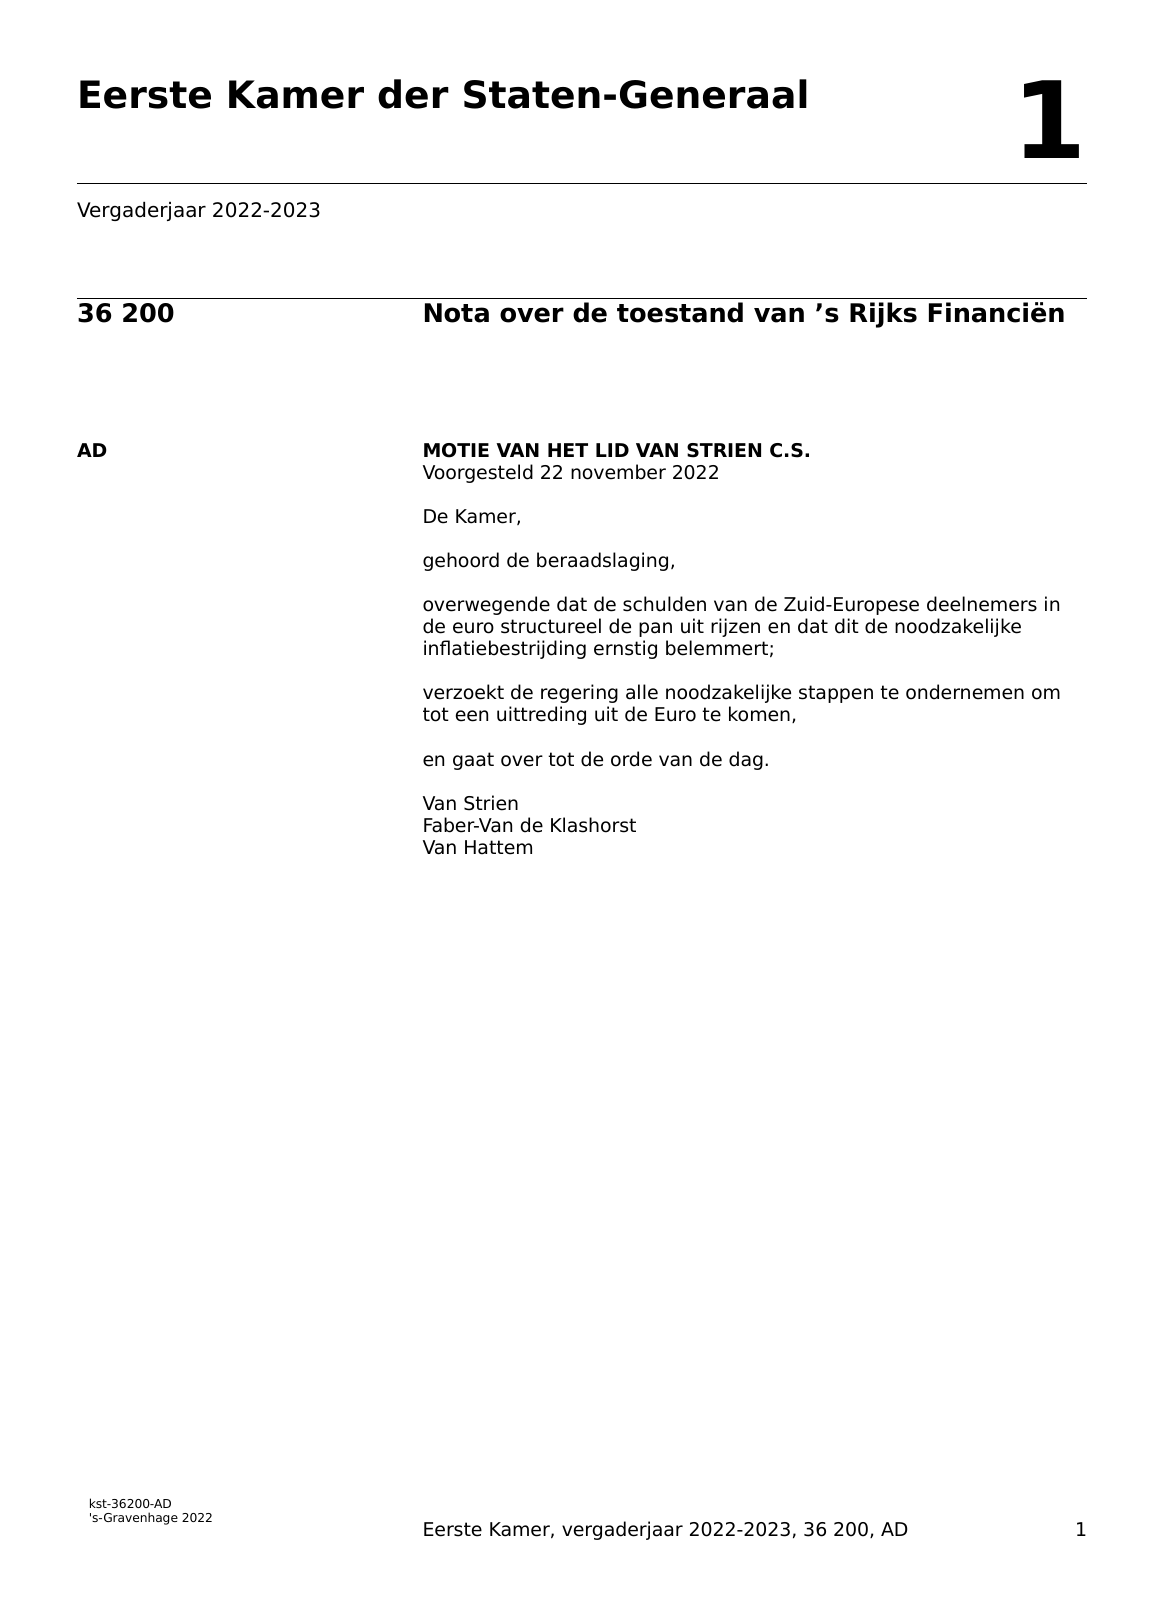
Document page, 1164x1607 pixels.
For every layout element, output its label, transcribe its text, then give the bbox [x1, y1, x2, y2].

text en gaat over tot de orde van de dag. [422, 748, 1087, 770]
text overwegende dat de schulden van de Zuid-Europese deelnemers in de euro structureel de pan uit rijzen en dat dit de noodzakelijke inflatiebestrijding ernstig belemmert; [422, 594, 1087, 660]
text Voorgesteld 22 november 2022 [422, 462, 1087, 484]
text Van Hattem [422, 837, 1087, 858]
text Faber-Van de Klashorst [422, 814, 1087, 837]
text gehoord de beraadslaging, [422, 550, 1087, 572]
text De Kamer, [422, 506, 1087, 528]
table_header Eerste Kamer der Staten-Generaal [77, 59, 886, 183]
text 's-Gravenhage 2022 [88, 1511, 323, 1525]
subtitle AD MOTIE VAN HET LID VAN STRIEN C.S. [77, 440, 1087, 462]
table_cell Vergaderjaar 2022-2023 [77, 184, 1087, 298]
table_header 1 [886, 59, 1087, 183]
text Van Strien [422, 793, 1087, 814]
text verzoekt de regering alle noodzakelijke stappen te ondernemen om tot een uittreding uit de Euro te komen, [422, 682, 1087, 726]
subtitle 36 200 Nota over de toestand van ’s Rijks Financiën [77, 299, 1087, 329]
text kst-36200-AD [88, 1497, 323, 1511]
